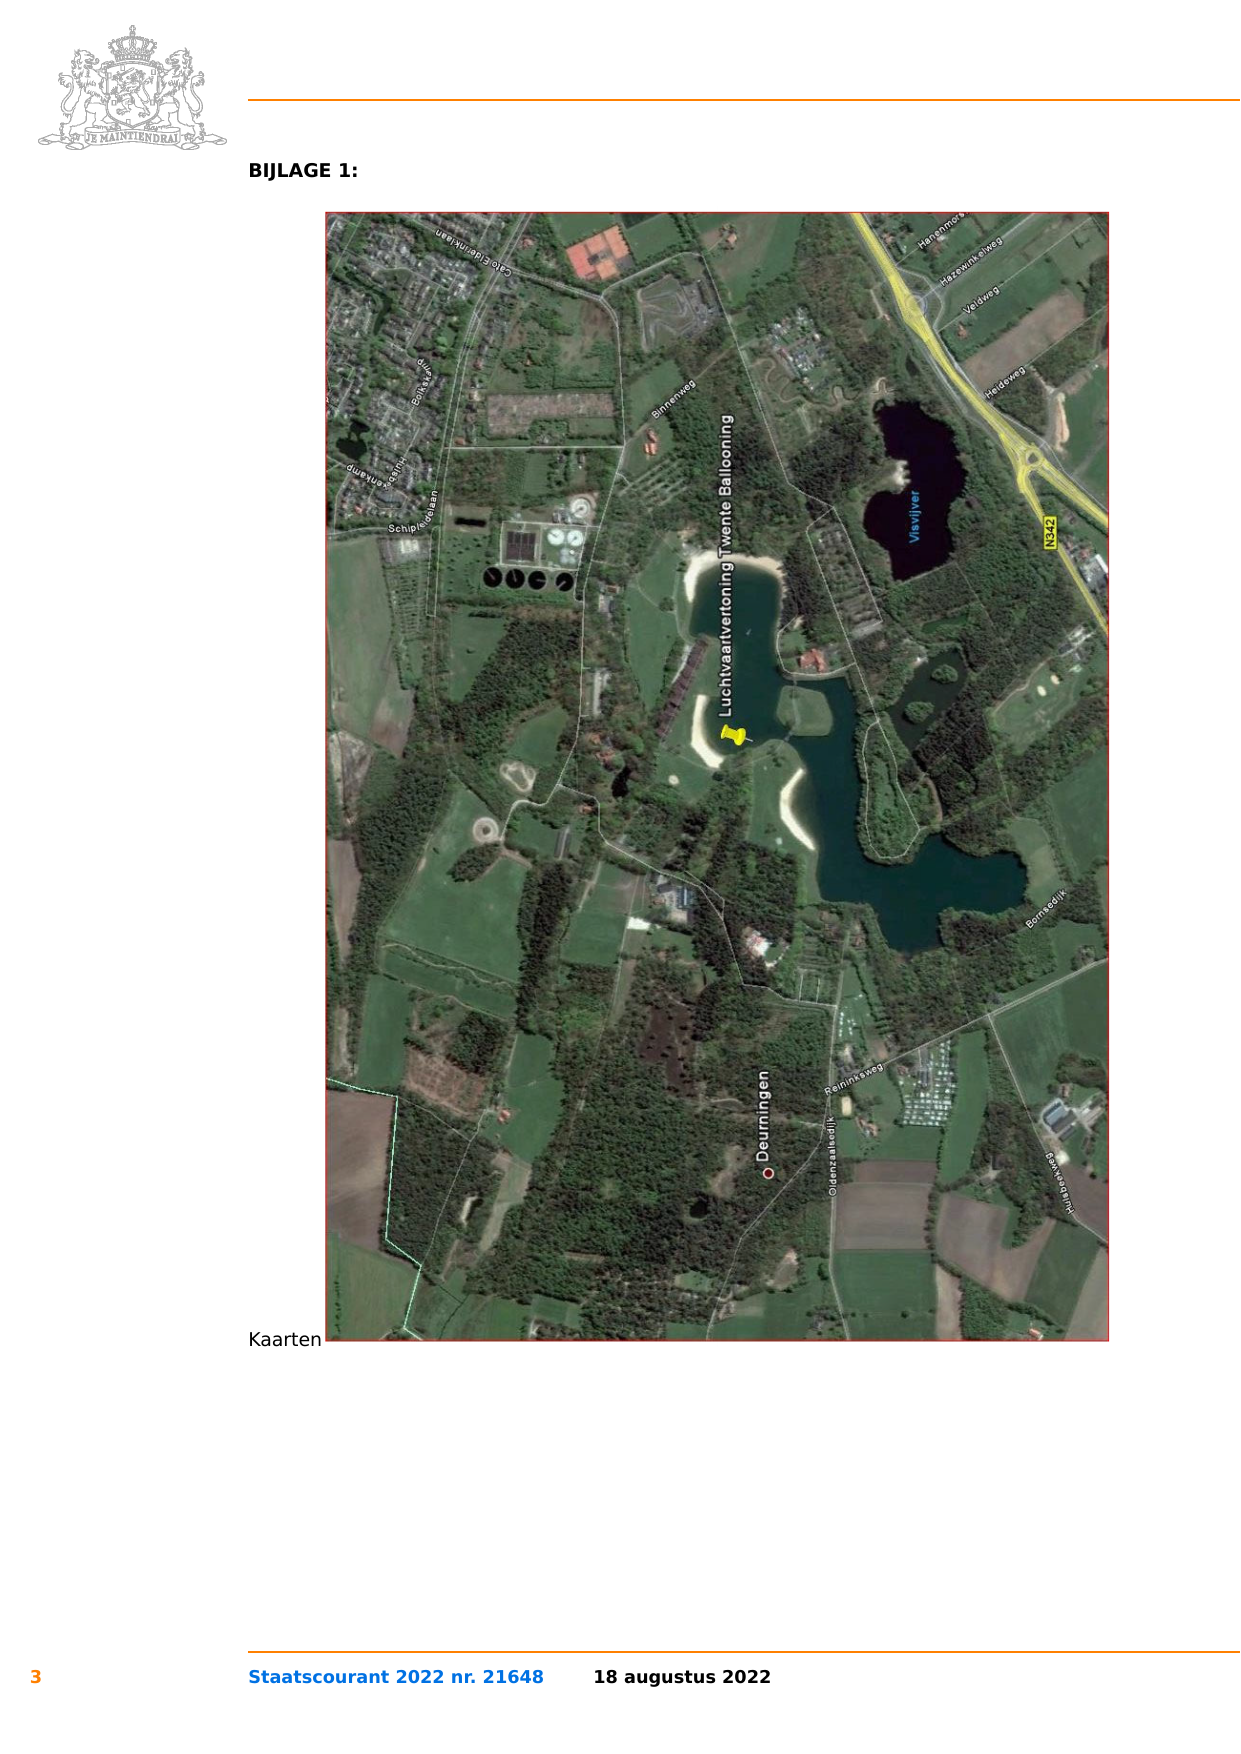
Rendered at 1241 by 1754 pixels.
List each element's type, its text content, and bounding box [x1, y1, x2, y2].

picture [321, 206, 1114, 1347]
text Kaarten [248, 207, 1163, 1351]
subtitle BIJLAGE 1: [248, 160, 1163, 182]
picture [38, 25, 227, 150]
